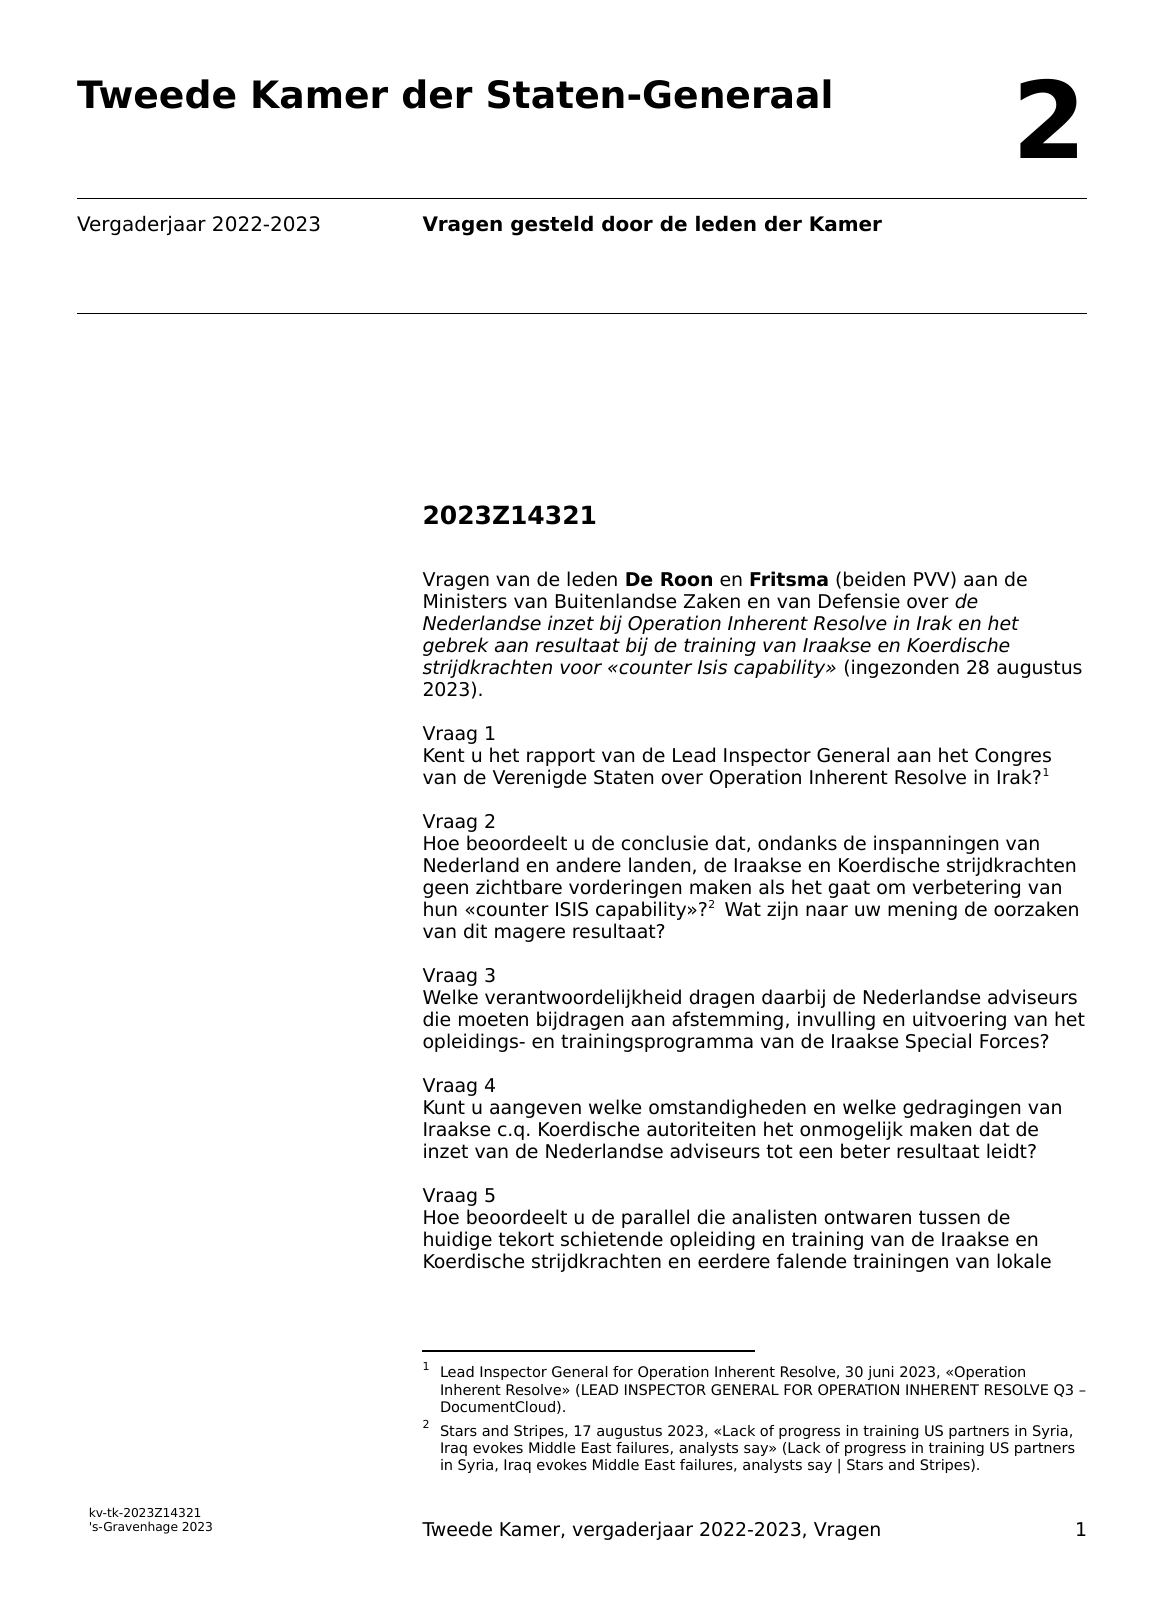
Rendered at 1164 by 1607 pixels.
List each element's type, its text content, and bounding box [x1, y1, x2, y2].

text Vraag 4 [422, 1075, 1087, 1097]
table_header 2 [886, 59, 1087, 198]
text Vraag 1 [422, 723, 1087, 745]
text 's-Gravenhage 2023 [88, 1520, 323, 1534]
text Welke verantwoordelijkheid dragen daarbij de Nederlandse adviseurs die moeten bijdragen aan afstemming, invulling en uitvoering van het opleidings- en trainingsprogramma van de Iraakse Special Forces? [422, 987, 1087, 1053]
table_cell Vergaderjaar 2022-2023 [77, 199, 422, 313]
text kv-tk-2023Z14321 [88, 1506, 323, 1520]
table_header Tweede Kamer der Staten-Generaal [77, 59, 886, 198]
text Hoe beoordeelt u de parallel die analisten ontwaren tussen de huidige tekort schietende opleiding en training van de Iraakse en Koerdische strijdkrachten en eerdere falende trainingen van lokale [422, 1207, 1087, 1273]
text Kent u het rapport van de Lead Inspector General aan het Congres van de Verenigde Staten over Operation Inherent Resolve in Irak? [422, 745, 1087, 789]
text Lead Inspector General for Operation Inherent Resolve, 30 juni 2023, «Operation Inherent Resolve» (LEAD INSPECTOR GENERAL FOR OPERATION INHERENT RESOLVE Q3 – DocumentCloud). [422, 1360, 1087, 1416]
text Hoe beoordeelt u de conclusie dat, ondanks de inspanningen van Nederland en andere landen, de Iraakse en Koerdische strijdkrachten geen zichtbare vorderingen maken als het gaat om verbetering van hun «counter ISIS capability»? Wat zijn naar uw mening de oorzaken van dit magere resultaat? [422, 833, 1087, 943]
text Kunt u aangeven welke omstandigheden en welke gedragingen van Iraakse c.q. Koerdische autoriteiten het onmogelijk maken dat de inzet van de Nederlandse adviseurs tot een beter resultaat leidt? [422, 1097, 1087, 1163]
text 2023Z14321 [422, 501, 1087, 531]
text Vraag 3 [422, 965, 1087, 987]
table_cell Vragen gesteld door de leden der Kamer [422, 199, 1087, 313]
text Vraag 2 [422, 811, 1087, 833]
text Vragen van de leden De Roon en Fritsma (beiden PVV) aan de Ministers van Buitenlandse Zaken en van Defensie over de Nederlandse inzet bij Operation Inherent Resolve in Irak en het gebrek aan resultaat bij de training van Iraakse en Koerdische strijdkrachten voor «counter Isis capability» (ingezonden 28 augustus 2023). [422, 569, 1087, 701]
text Vraag 5 [422, 1185, 1087, 1207]
text Stars and Stripes, 17 augustus 2023, «Lack of progress in training US partners in Syria, Iraq evokes Middle East failures, analysts say» (Lack of progress in training US partners in Syria, Iraq evokes Middle East failures, analysts say | Stars and Stripes). [422, 1418, 1087, 1474]
